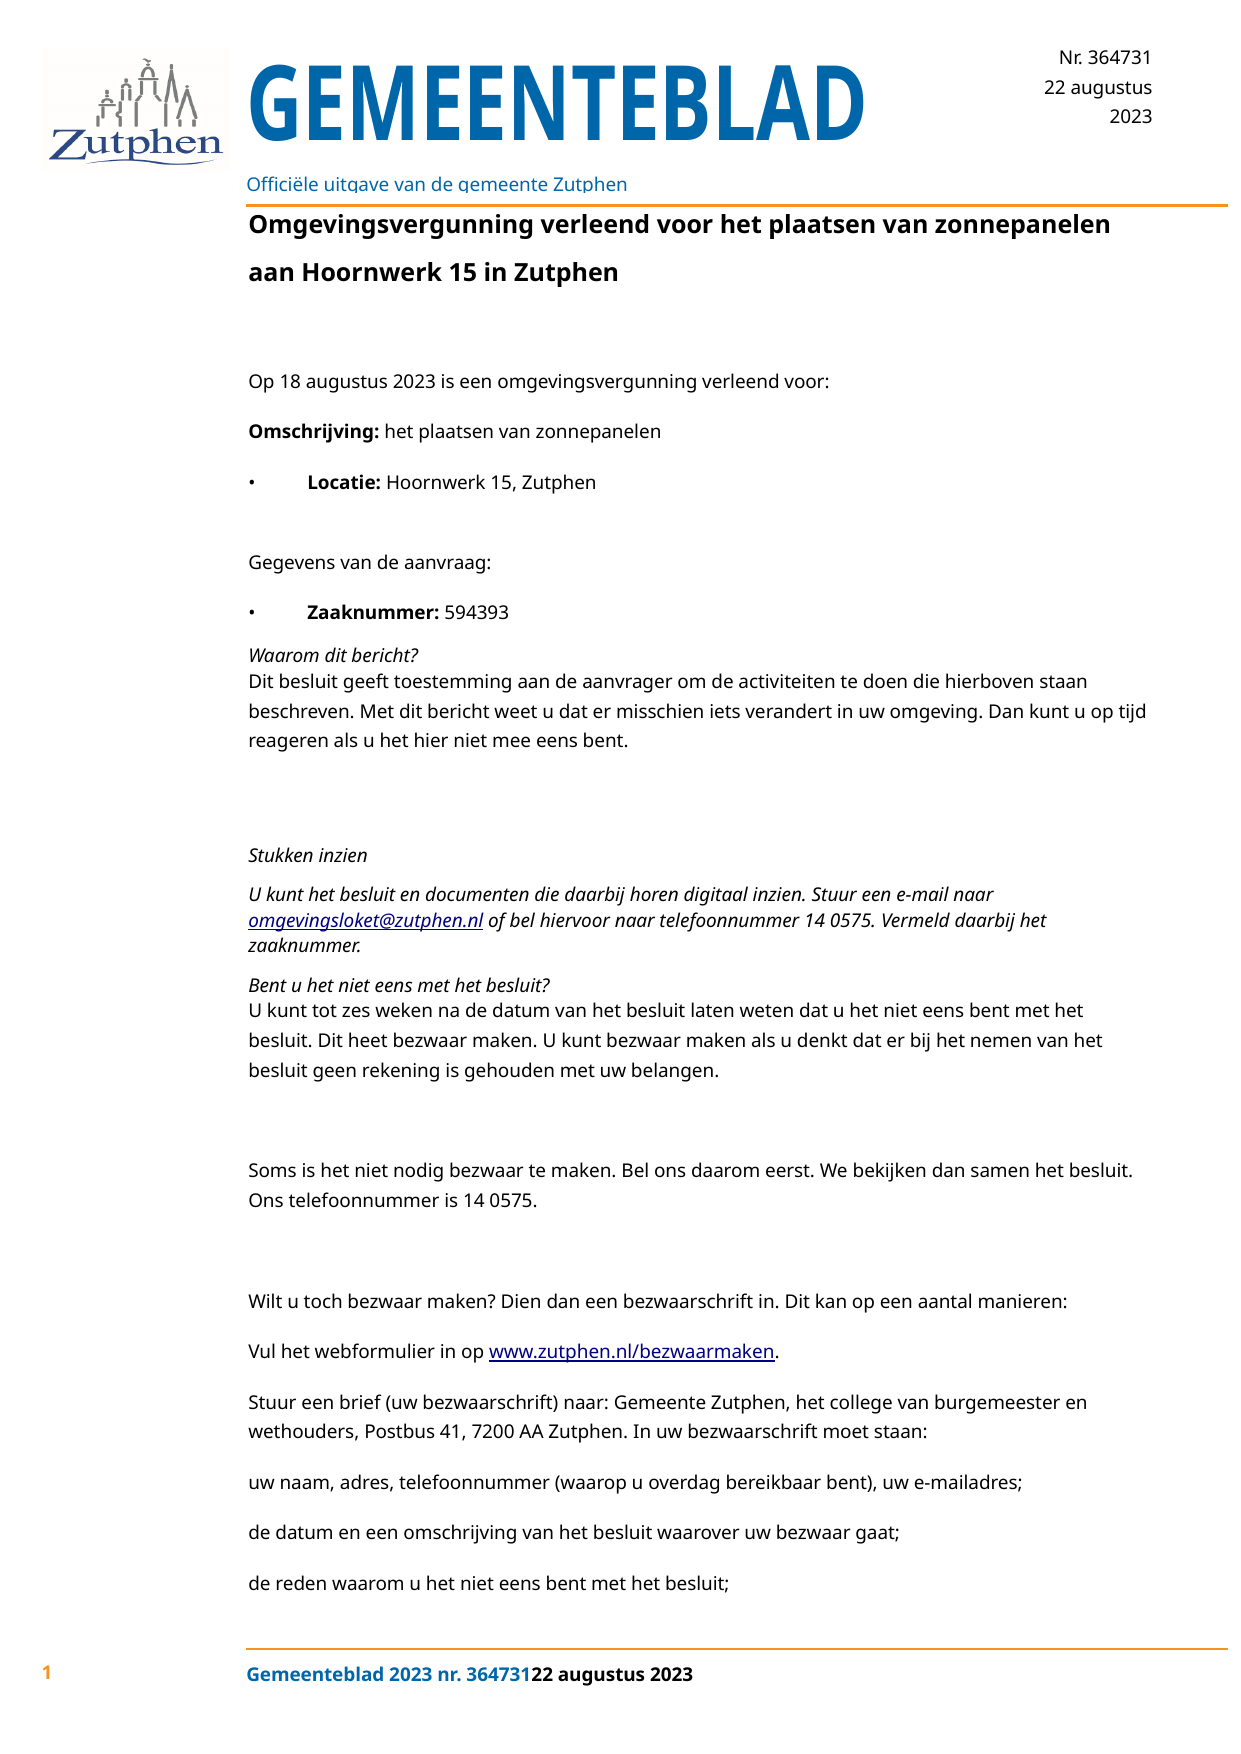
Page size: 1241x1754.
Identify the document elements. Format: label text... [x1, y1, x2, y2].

text Stukken inzien [248, 842, 1152, 868]
text Soms is het niet nodig bezwaar te maken. Bel ons daarom eerst. We bekijken dan samen het besluit. Ons telefoonnummer is 14 0575. [248, 1158, 1152, 1213]
text Waarom dit bericht? [248, 643, 1152, 668]
text Wilt u toch bezwaar maken? Dien dan een bezwaarschrift in. Dit kan op een aantal manieren: [248, 1288, 1152, 1314]
text Bent u het niet eens met het besluit? [248, 972, 1152, 998]
list Locatie: Hoornwerk 15, Zutphen [248, 469, 1152, 495]
list Zaaknummer: 594393 [248, 599, 1152, 625]
text de datum en een omschrijving van het besluit waarover uw bezwaar gaat; [248, 1519, 1152, 1545]
text Omschrijving: het plaatsen van zonnepanelen [248, 419, 1152, 444]
text uw naam, adres, telefoonnummer (waarop u overdag bereikbaar bent), uw e-mailadres; [248, 1469, 1152, 1495]
text U kunt het besluit en documenten die daarbij horen digitaal inzien. Stuur een e-mail naar omgevingsloket@zutphen.nl of bel hiervoor naar telefoonnummer 14 0575. Vermeld daarbij het zaaknummer. [248, 881, 1152, 958]
text U kunt tot zes weken na de datum van het besluit laten weten dat u het niet eens bent met het besluit. Dit heet bezwaar maken. U kunt bezwaar maken als u denkt dat er bij het nemen van het besluit geen rekening is gehouden met uw belangen. [248, 998, 1152, 1083]
text Gegevens van de aanvraag: [248, 549, 1152, 575]
text de reden waarom u het niet eens bent met het besluit; [248, 1570, 1152, 1596]
text Stuur een brief (uw bezwaarschrift) naar: Gemeente Zutphen, het college van burgemeester en wethouders, Postbus 41, 7200 AA Zutphen. In uw bezwaarschrift moet staan: [248, 1389, 1152, 1444]
text Vul het webformulier in op www.zutphen.nl/bezwaarmaken. [248, 1338, 1152, 1364]
text Op 18 augustus 2023 is een omgevingsvergunning verleend voor: [248, 368, 1152, 394]
text Dit besluit geeft toestemming aan de aanvrager om de activiteiten te doen die hierboven staan beschreven. Met dit bericht weet u dat er misschien iets verandert in uw omgeving. Dan kunt u op tijd reageren als u het hier niet mee eens bent. [248, 668, 1152, 753]
picture [41, 47, 231, 172]
text Omgevingsvergunning verleend voor het plaatsen van zonnepanelen aan Hoornwerk 15 in Zutphen [248, 207, 1152, 288]
